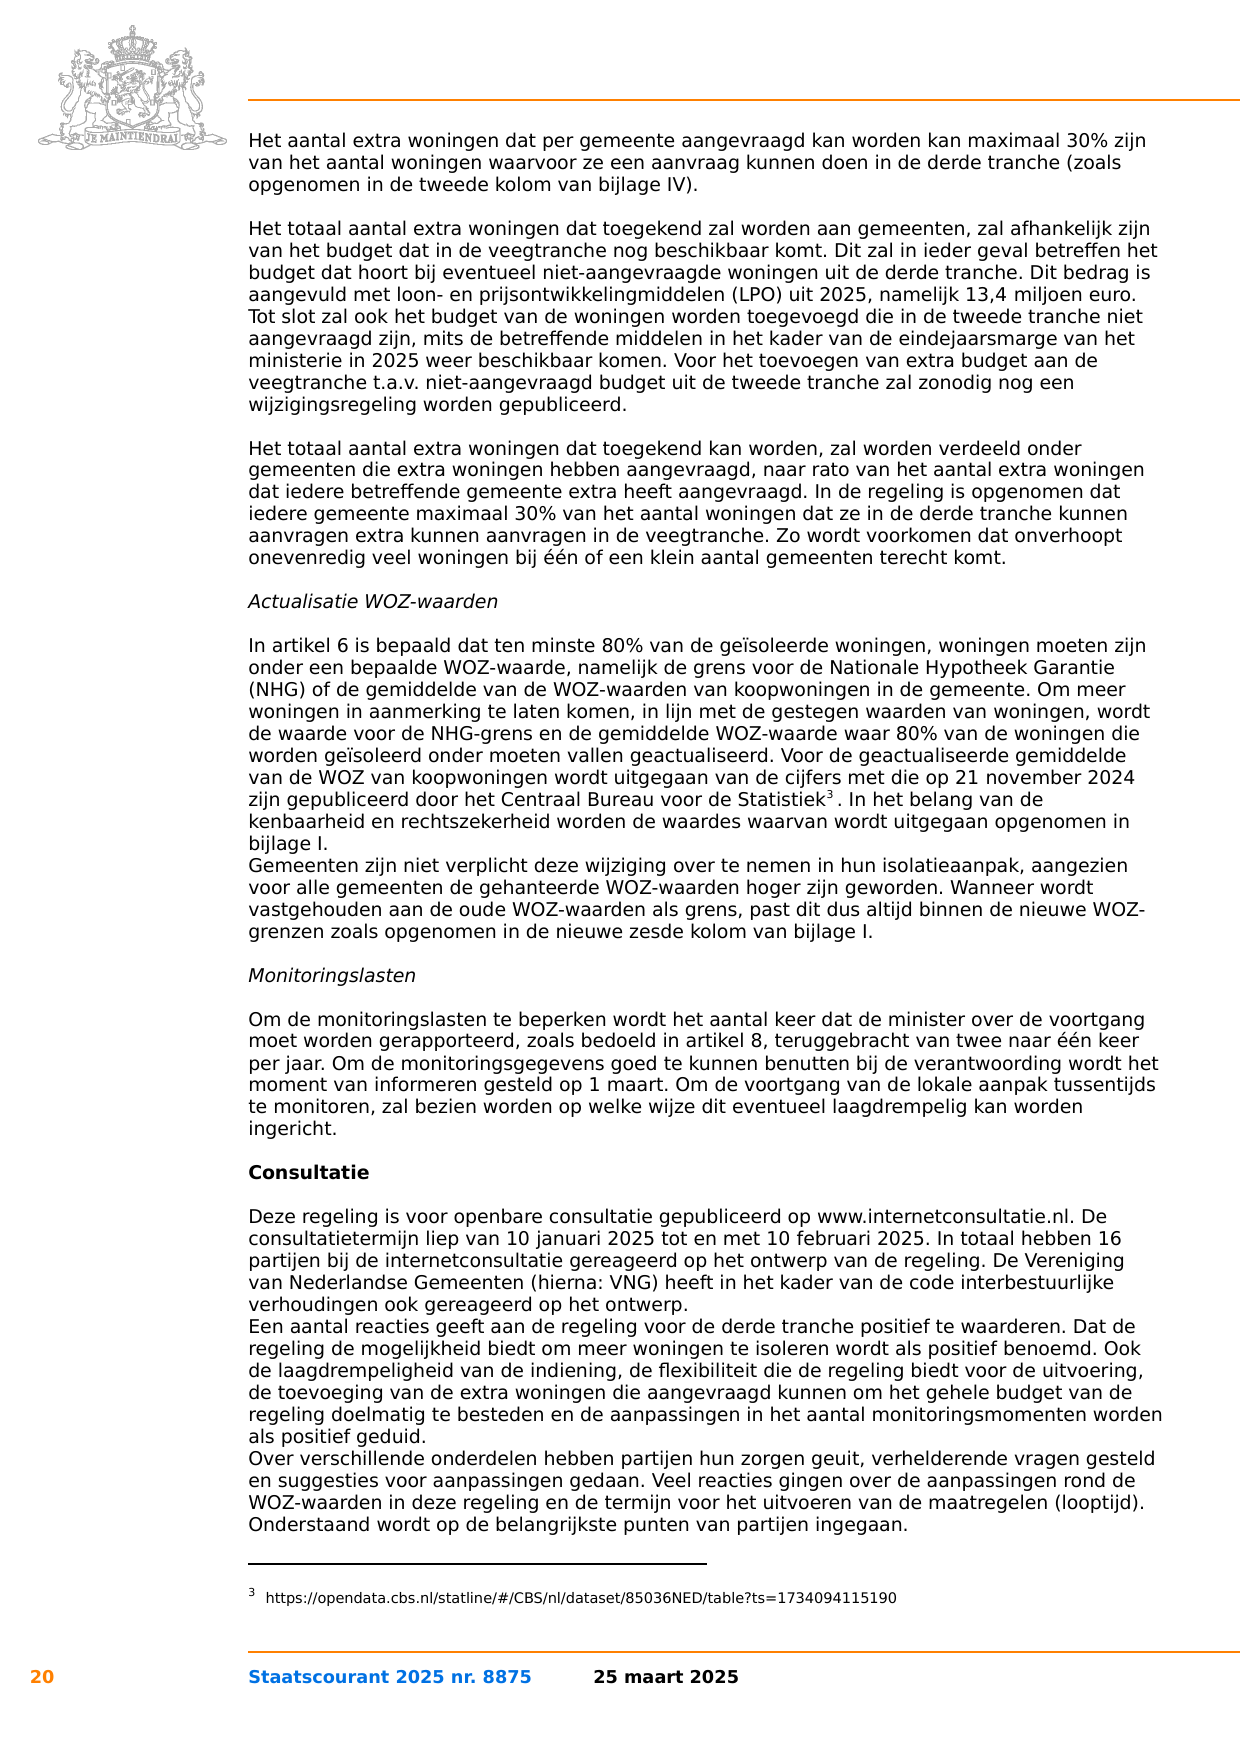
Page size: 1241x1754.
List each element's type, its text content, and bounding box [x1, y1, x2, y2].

text Gemeenten zijn niet verplicht deze wijziging over te nemen in hun isolatieaanpak, aangezien voor alle gemeenten de gehanteerde WOZ-waarden hoger zijn geworden. Wanneer wordt vastgehouden aan de oude WOZ-waarden als grens, past dit dus altijd binnen de nieuwe WOZ-grenzen zoals opgenomen in de nieuwe zesde kolom van bijlage I. [248, 855, 1163, 943]
text Het aantal extra woningen dat per gemeente aangevraagd kan worden kan maximaal 30% zijn van het aantal woningen waarvoor ze een aanvraag kunnen doen in de derde tranche (zoals opgenomen in de tweede kolom van bijlage IV). [248, 130, 1163, 196]
subtitle Actualisatie WOZ-waarden [248, 591, 1163, 613]
text Om de monitoringslasten te beperken wordt het aantal keer dat de minister over de voortgang moet worden gerapporteerd, zoals bedoeld in artikel 8, teruggebracht van twee naar één keer per jaar. Om de monitoringsgegevens goed te kunnen benutten bij de verantwoording wordt het moment van informeren gesteld op 1 maart. Om de voortgang van de lokale aanpak tussentijds te monitoren, zal bezien worden op welke wijze dit eventueel laagdrempelig kan worden ingericht. [248, 1008, 1163, 1140]
subtitle Monitoringslasten [248, 964, 1163, 987]
text Deze regeling is voor openbare consultatie gepubliceerd op www.internetconsultatie.nl. De consultatietermijn liep van 10 januari 2025 tot en met 10 februari 2025. In totaal hebben 16 partijen bij de internetconsultatie gereageerd op het ontwerp van de regeling. De Vereniging van Nederlandse Gemeenten (hierna: VNG) heeft in het kader van de code interbestuurlijke verhoudingen ook gereageerd op het ontwerp. [248, 1206, 1163, 1316]
text Het totaal aantal extra woningen dat toegekend kan worden, zal worden verdeeld onder gemeenten die extra woningen hebben aangevraagd, naar rato van het aantal extra woningen dat iedere betreffende gemeente extra heeft aangevraagd. In de regeling is opgenomen dat iedere gemeente maximaal 30% van het aantal woningen dat ze in de derde tranche kunnen aanvragen extra kunnen aanvragen in de veegtranche. Zo wordt voorkomen dat onverhoopt onevenredig veel woningen bij één of een klein aantal gemeenten terecht komt. [248, 437, 1163, 569]
text Een aantal reacties geeft aan de regeling voor de derde tranche positief te waarderen. Dat de regeling de mogelijkheid biedt om meer woningen te isoleren wordt als positief benoemd. Ook de laagdrempeligheid van de indiening, de flexibiliteit die de regeling biedt voor de uitvoering, de toevoeging van de extra woningen die aangevraagd kunnen om het gehele budget van de regeling doelmatig te besteden en de aanpassingen in het aantal monitoringsmomenten worden als positief geduid. [248, 1316, 1163, 1448]
text https://opendata.cbs.nl/statline/#/CBS/nl/dataset/85036NED/table?ts=1734094115190 [248, 1586, 1163, 1608]
text Over verschillende onderdelen hebben partijen hun zorgen geuit, verhelderende vragen gesteld en suggesties voor aanpassingen gedaan. Veel reacties gingen over de aanpassingen rond de WOZ-waarden in deze regeling en de termijn voor het uitvoeren van de maatregelen (looptijd). Onderstaand wordt op de belangrijkste punten van partijen ingegaan. [248, 1448, 1163, 1536]
picture [38, 25, 227, 150]
text Het totaal aantal extra woningen dat toegekend zal worden aan gemeenten, zal afhankelijk zijn van het budget dat in de veegtranche nog beschikbaar komt. Dit zal in ieder geval betreffen het budget dat hoort bij eventueel niet-aangevraagde woningen uit de derde tranche. Dit bedrag is aangevuld met loon- en prijsontwikkelingmiddelen (LPO) uit 2025, namelijk 13,4 miljoen euro. Tot slot zal ook het budget van de woningen worden toegevoegd die in de tweede tranche niet aangevraagd zijn, mits de betreffende middelen in het kader van de eindejaarsmarge van het ministerie in 2025 weer beschikbaar komen. Voor het toevoegen van extra budget aan de veegtranche t.a.v. niet-aangevraagd budget uit de tweede tranche zal zonodig nog een wijzigingsregeling worden gepubliceerd. [248, 218, 1163, 416]
text In artikel 6 is bepaald dat ten minste 80% van de geïsoleerde woningen, woningen moeten zijn onder een bepaalde WOZ-waarde, namelijk de grens voor de Nationale Hypotheek Garantie (NHG) of de gemiddelde van de WOZ-waarden van koopwoningen in de gemeente. Om meer woningen in aanmerking te laten komen, in lijn met de gestegen waarden van woningen, wordt de waarde voor de NHG-grens en de gemiddelde WOZ-waarde waar 80% van de woningen die worden geïsoleerd onder moeten vallen geactualiseerd. Voor de geactualiseerde gemiddelde van de WOZ van koopwoningen wordt uitgegaan van de cijfers met die op 21 november 2024 zijn gepubliceerd door het Centraal Bureau voor de Statistiek. In het belang van de kenbaarheid en rechtszekerheid worden de waardes waarvan wordt uitgegaan opgenomen in bijlage I. [248, 635, 1163, 855]
subtitle Consultatie [248, 1162, 1163, 1184]
